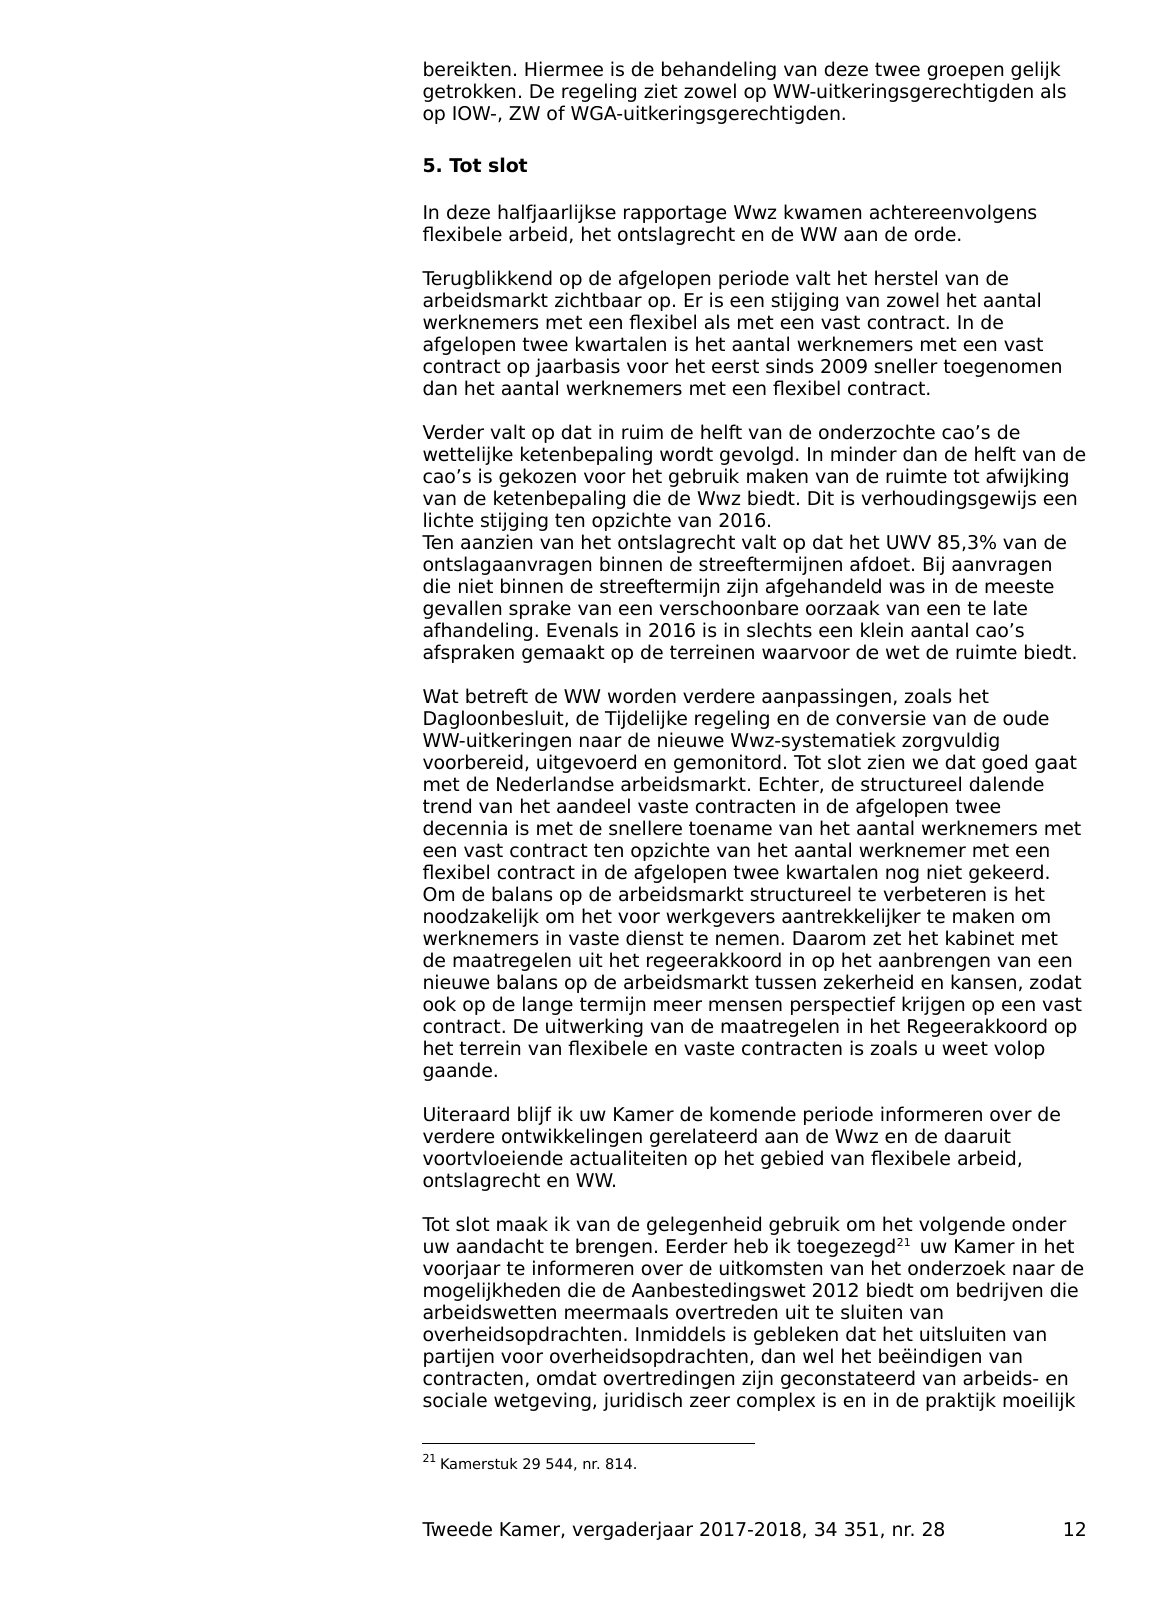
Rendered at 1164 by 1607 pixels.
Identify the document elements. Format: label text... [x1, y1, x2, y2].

text Kamerstuk 29 544, nr. 814. [422, 1452, 1087, 1474]
text Uiteraard blijf ik uw Kamer de komende periode informeren over de verdere ontwikkelingen gerelateerd aan de Wwz en de daaruit voortvloeiende actualiteiten op het gebied van flexibele arbeid, ontslagrecht en WW. [422, 1104, 1087, 1192]
text Terugblikkend op de afgelopen periode valt het herstel van de arbeidsmarkt zichtbaar op. Er is een stijging van zowel het aantal werknemers met een flexibel als met een vast contract. In de afgelopen twee kwartalen is het aantal werknemers met een vast contract op jaarbasis voor het eerst sinds 2009 sneller toegenomen dan het aantal werknemers met een flexibel contract. [422, 268, 1087, 400]
subtitle 5. Tot slot [422, 155, 1087, 177]
text bereikten. Hiermee is de behandeling van deze twee groepen gelijk getrokken. De regeling ziet zowel op WW-uitkeringsgerechtigden als op IOW-, ZW of WGA-uitkeringsgerechtigden. [422, 59, 1087, 125]
text Tot slot maak ik van de gelegenheid gebruik om het volgende onder uw aandacht te brengen. Eerder heb ik toegezegd uw Kamer in het voorjaar te informeren over de uitkomsten van het onderzoek naar de mogelijkheden die de Aanbestedingswet 2012 biedt om bedrijven die arbeidswetten meermaals overtreden uit te sluiten van overheidsopdrachten. Inmiddels is gebleken dat het uitsluiten van partijen voor overheidsopdrachten, dan wel het beëindigen van contracten, omdat overtredingen zijn geconstateerd van arbeids- en sociale wetgeving, juridisch zeer complex is en in de praktijk moeilijk [422, 1214, 1087, 1412]
text Ten aanzien van het ontslagrecht valt op dat het UWV 85,3% van de ontslagaanvragen binnen de streeftermijnen afdoet. Bij aanvragen die niet binnen de streeftermijn zijn afgehandeld was in de meeste gevallen sprake van een verschoonbare oorzaak van een te late afhandeling. Evenals in 2016 is in slechts een klein aantal cao’s afspraken gemaakt op de terreinen waarvoor de wet de ruimte biedt. [422, 532, 1087, 664]
text In deze halfjaarlijkse rapportage Wwz kwamen achtereenvolgens flexibele arbeid, het ontslagrecht en de WW aan de orde. [422, 202, 1087, 246]
text Wat betreft de WW worden verdere aanpassingen, zoals het Dagloonbesluit, de Tijdelijke regeling en de conversie van de oude WW-uitkeringen naar de nieuwe Wwz-systematiek zorgvuldig voorbereid, uitgevoerd en gemonitord. Tot slot zien we dat goed gaat met de Nederlandse arbeidsmarkt. Echter, de structureel dalende trend van het aandeel vaste contracten in de afgelopen twee decennia is met de snellere toename van het aantal werknemers met een vast contract ten opzichte van het aantal werknemer met een flexibel contract in de afgelopen twee kwartalen nog niet gekeerd. Om de balans op de arbeidsmarkt structureel te verbeteren is het noodzakelijk om het voor werkgevers aantrekkelijker te maken om werknemers in vaste dienst te nemen. Daarom zet het kabinet met de maatregelen uit het regeerakkoord in op het aanbrengen van een nieuwe balans op de arbeidsmarkt tussen zekerheid en kansen, zodat ook op de lange termijn meer mensen perspectief krijgen op een vast contract. De uitwerking van de maatregelen in het Regeerakkoord op het terrein van flexibele en vaste contracten is zoals u weet volop gaande. [422, 686, 1087, 1082]
text Verder valt op dat in ruim de helft van de onderzochte cao’s de wettelijke ketenbepaling wordt gevolgd. In minder dan de helft van de cao’s is gekozen voor het gebruik maken van de ruimte tot afwijking van de ketenbepaling die de Wwz biedt. Dit is verhoudingsgewijs een lichte stijging ten opzichte van 2016. [422, 422, 1087, 532]
